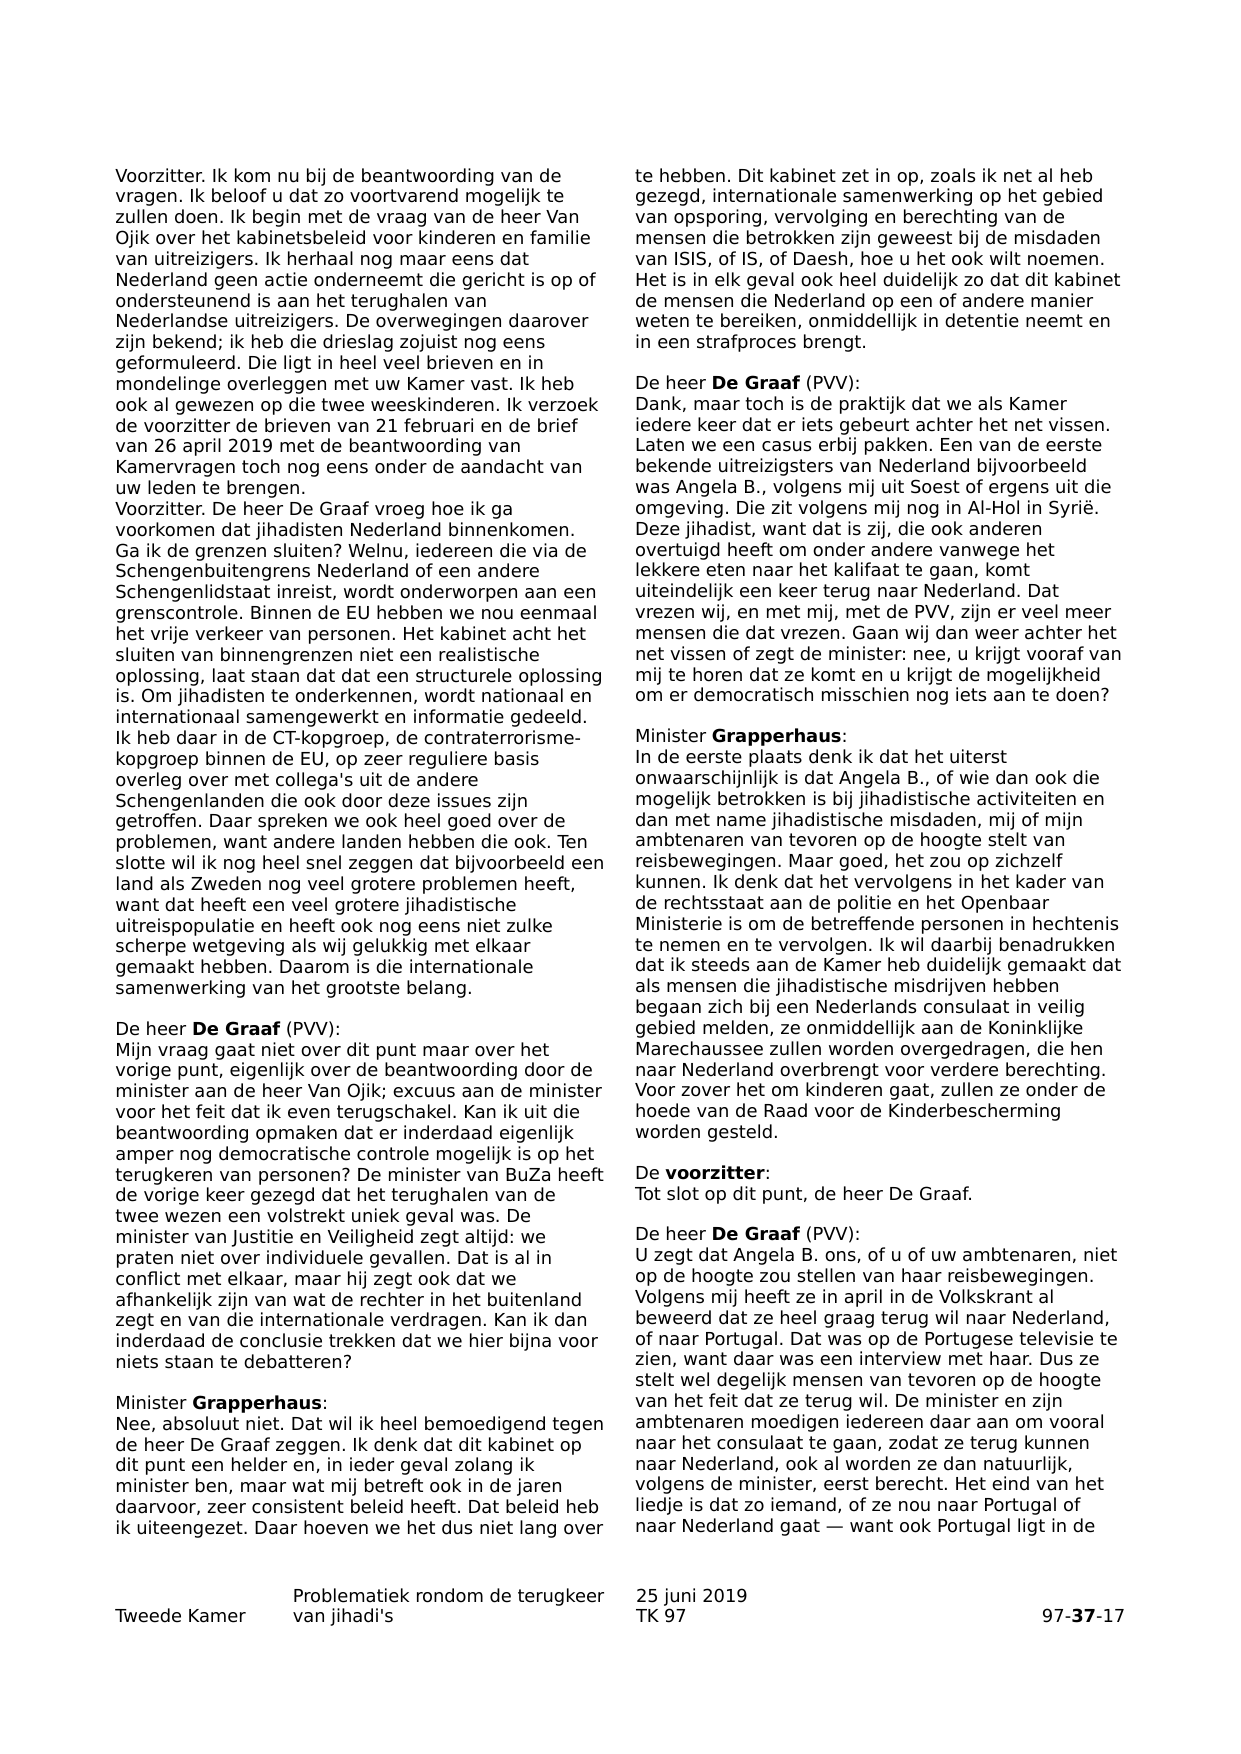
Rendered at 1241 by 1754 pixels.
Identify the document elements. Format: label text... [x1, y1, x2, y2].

text Mijn vraag gaat niet over dit punt maar over het vorige punt, eigenlijk over de beantwoording door de minister aan de heer Van Ojik; excuus aan de minister voor het feit dat ik even terugschakel. Kan ik uit die beantwoording opmaken dat er inderdaad eigenlijk amper nog democratische controle mogelijk is op het terugkeren van personen? De minister van BuZa heeft de vorige keer gezegd dat het terughalen van de twee wezen een volstrekt uniek geval was. De minister van Justitie en Veiligheid zegt altijd: we praten niet over individuele gevallen. Dat is al in conflict met elkaar, maar hij zegt ook dat we afhankelijk zijn van wat de rechter in het buitenland zegt en van die internationale verdragen. Kan ik dan inderdaad de conclusie trekken dat we hier bijna voor niets staan te debatteren? [115, 1039, 605, 1373]
text Voorzitter. De heer De Graaf vroeg hoe ik ga voorkomen dat jihadisten Nederland binnenkomen. Ga ik de grenzen sluiten? Welnu, iedereen die via de Schengenbuitengrens Nederland of een andere Schengenlidstaat inreist, wordt onderworpen aan een grenscontrole. Binnen de EU hebben we nou eenmaal het vrije verkeer van personen. Het kabinet acht het sluiten van binnengrenzen niet een realistische oplossing, laat staan dat dat een structurele oplossing is. Om jihadisten te onderkennen, wordt nationaal en internationaal samengewerkt en informatie gedeeld. Ik heb daar in de CT-kopgroep, de contraterrorisme-kopgroep binnen de EU, op zeer reguliere basis overleg over met collega's uit de andere Schengenlanden die ook door deze issues zijn getroffen. Daar spreken we ook heel goed over de problemen, want andere landen hebben die ook. Ten slotte wil ik nog heel snel zeggen dat bijvoorbeeld een land als Zweden nog veel grotere problemen heeft, want dat heeft een veel grotere jihadistische uitreispopulatie en heeft ook nog eens niet zulke scherpe wetgeving als wij gelukkig met elkaar gemaakt hebben. Daarom is die internationale samenwerking van het grootste belang. [115, 499, 605, 999]
text De heer De Graaf (PVV): [635, 1224, 1125, 1245]
text te hebben. Dit kabinet zet in op, zoals ik net al heb gezegd, internationale samenwerking op het gebied van opsporing, vervolging en berechting van de mensen die betrokken zijn geweest bij de misdaden van ISIS, of IS, of Daesh, hoe u het ook wilt noemen. Het is in elk geval ook heel duidelijk zo dat dit kabinet de mensen die Nederland op een of andere manier weten te bereiken, onmiddellijk in detentie neemt en in een strafproces brengt. [635, 165, 1125, 353]
text De voorzitter: [635, 1163, 1125, 1183]
text Nee, absoluut niet. Dat wil ik heel bemoedigend tegen de heer De Graaf zeggen. Ik denk dat dit kabinet op dit punt een helder en, in ieder geval zolang ik minister ben, maar wat mij betreft ook in de jaren daarvoor, zeer consistent beleid heeft. Dat beleid heb ik uiteengezet. Daar hoeven we het dus niet lang over [115, 1413, 605, 1538]
text Tot slot op dit punt, de heer De Graaf. [635, 1183, 1125, 1204]
text De heer De Graaf (PVV): [635, 373, 1125, 393]
text In de eerste plaats denk ik dat het uiterst onwaarschijnlijk is dat Angela B., of wie dan ook die mogelijk betrokken is bij jihadistische activiteiten en dan met name jihadistische misdaden, mij of mijn ambtenaren van tevoren op de hoogte stelt van reisbewegingen. Maar goed, het zou op zichzelf kunnen. Ik denk dat het vervolgens in het kader van de rechtsstaat aan de politie en het Openbaar Ministerie is om de betreffende personen in hechtenis te nemen en te vervolgen. Ik wil daarbij benadrukken dat ik steeds aan de Kamer heb duidelijk gemaakt dat als mensen die jihadistische misdrijven hebben begaan zich bij een Nederlands consulaat in veilig gebied melden, ze onmiddellijk aan de Koninklijke Marechaussee zullen worden overgedragen, die hen naar Nederland overbrengt voor verdere berechting. Voor zover het om kinderen gaat, zullen ze onder de hoede van de Raad voor de Kinderbescherming worden gesteld. [635, 747, 1125, 1143]
text Minister Grapperhaus: [115, 1393, 605, 1413]
text U zegt dat Angela B. ons, of u of uw ambtenaren, niet op de hoogte zou stellen van haar reisbewegingen. Volgens mij heeft ze in april in de Volkskrant al beweerd dat ze heel graag terug wil naar Nederland, of naar Portugal. Dat was op de Portugese televisie te zien, want daar was een interview met haar. Dus ze stelt wel degelijk mensen van tevoren op de hoogte van het feit dat ze terug wil. De minister en zijn ambtenaren moedigen iedereen daar aan om vooral naar het consulaat te gaan, zodat ze terug kunnen naar Nederland, ook al worden ze dan natuurlijk, volgens de minister, eerst berecht. Het eind van het liedje is dat zo iemand, of ze nou naar Portugal of naar Nederland gaat — want ook Portugal ligt in de [635, 1245, 1125, 1537]
text Voorzitter. Ik kom nu bij de beantwoording van de vragen. Ik beloof u dat zo voortvarend mogelijk te zullen doen. Ik begin met de vraag van de heer Van Ojik over het kabinetsbeleid voor kinderen en familie van uitreizigers. Ik herhaal nog maar eens dat Nederland geen actie onderneemt die gericht is op of ondersteunend is aan het terughalen van Nederlandse uitreizigers. De overwegingen daarover zijn bekend; ik heb die drieslag zojuist nog eens geformuleerd. Die ligt in heel veel brieven en in mondelinge overleggen met uw Kamer vast. Ik heb ook al gewezen op die twee weeskinderen. Ik verzoek de voorzitter de brieven van 21 februari en de brief van 26 april 2019 met de beantwoording van Kamervragen toch nog eens onder de aandacht van uw leden te brengen. [115, 165, 605, 499]
text Dank, maar toch is de praktijk dat we als Kamer iedere keer dat er iets gebeurt achter het net vissen. Laten we een casus erbij pakken. Een van de eerste bekende uitreizigsters van Nederland bijvoorbeeld was Angela B., volgens mij uit Soest of ergens uit die omgeving. Die zit volgens mij nog in Al-Hol in Syrië. Deze jihadist, want dat is zij, die ook anderen overtuigd heeft om onder andere vanwege het lekkere eten naar het kalifaat te gaan, komt uiteindelijk een keer terug naar Nederland. Dat vrezen wij, en met mij, met de PVV, zijn er veel meer mensen die dat vrezen. Gaan wij dan weer achter het net vissen of zegt de minister: nee, u krijgt vooraf van mij te horen dat ze komt en u krijgt de mogelijkheid om er democratisch misschien nog iets aan te doen? [635, 393, 1125, 706]
text De heer De Graaf (PVV): [115, 1019, 605, 1039]
text Minister Grapperhaus: [635, 726, 1125, 747]
